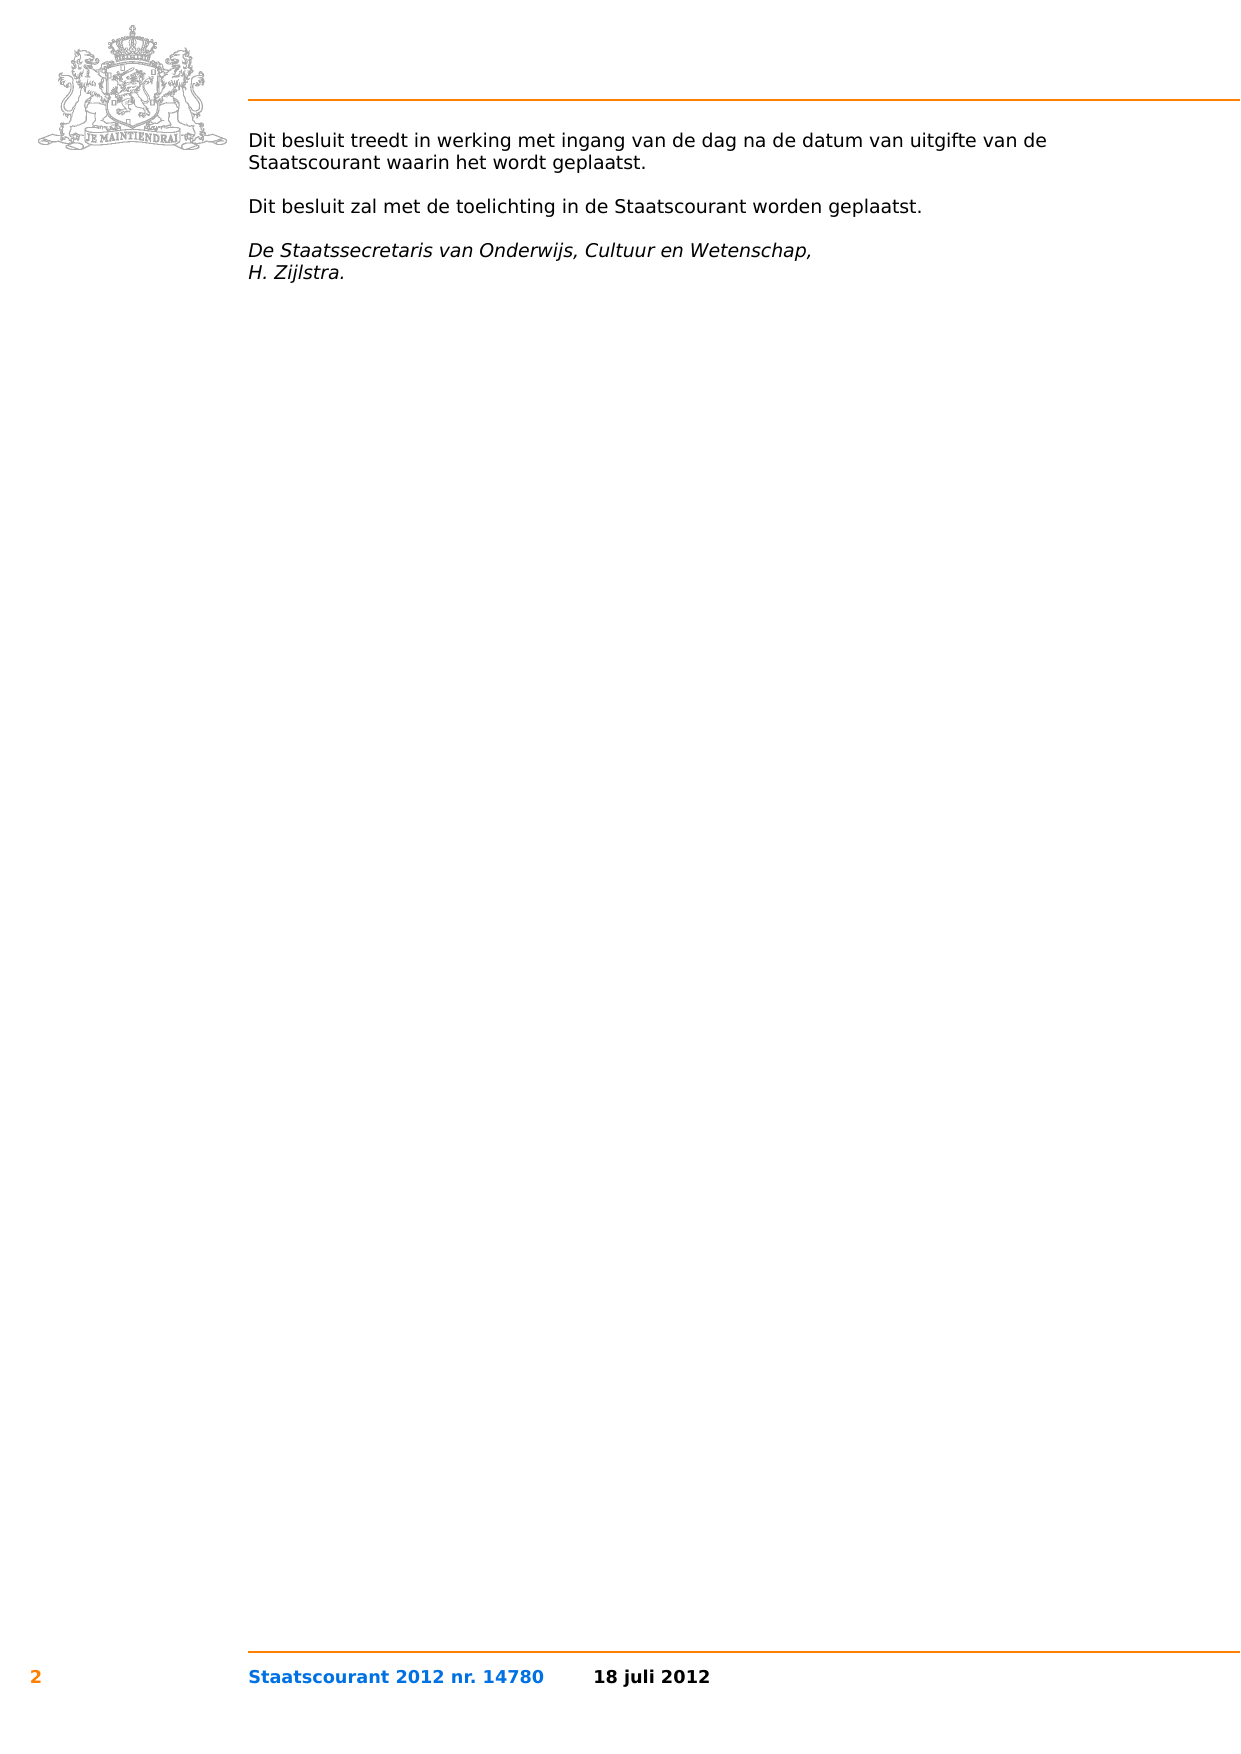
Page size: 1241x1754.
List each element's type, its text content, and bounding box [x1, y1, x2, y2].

text Dit besluit treedt in werking met ingang van de dag na de datum van uitgifte van de Staatscourant waarin het wordt geplaatst. [248, 130, 1163, 174]
text Dit besluit zal met de toelichting in de Staatscourant worden geplaatst. [248, 196, 1163, 218]
picture [38, 25, 227, 150]
text De Staatssecretaris van Onderwijs, Cultuur en Wetenschap, H. Zijlstra. [248, 239, 1163, 283]
